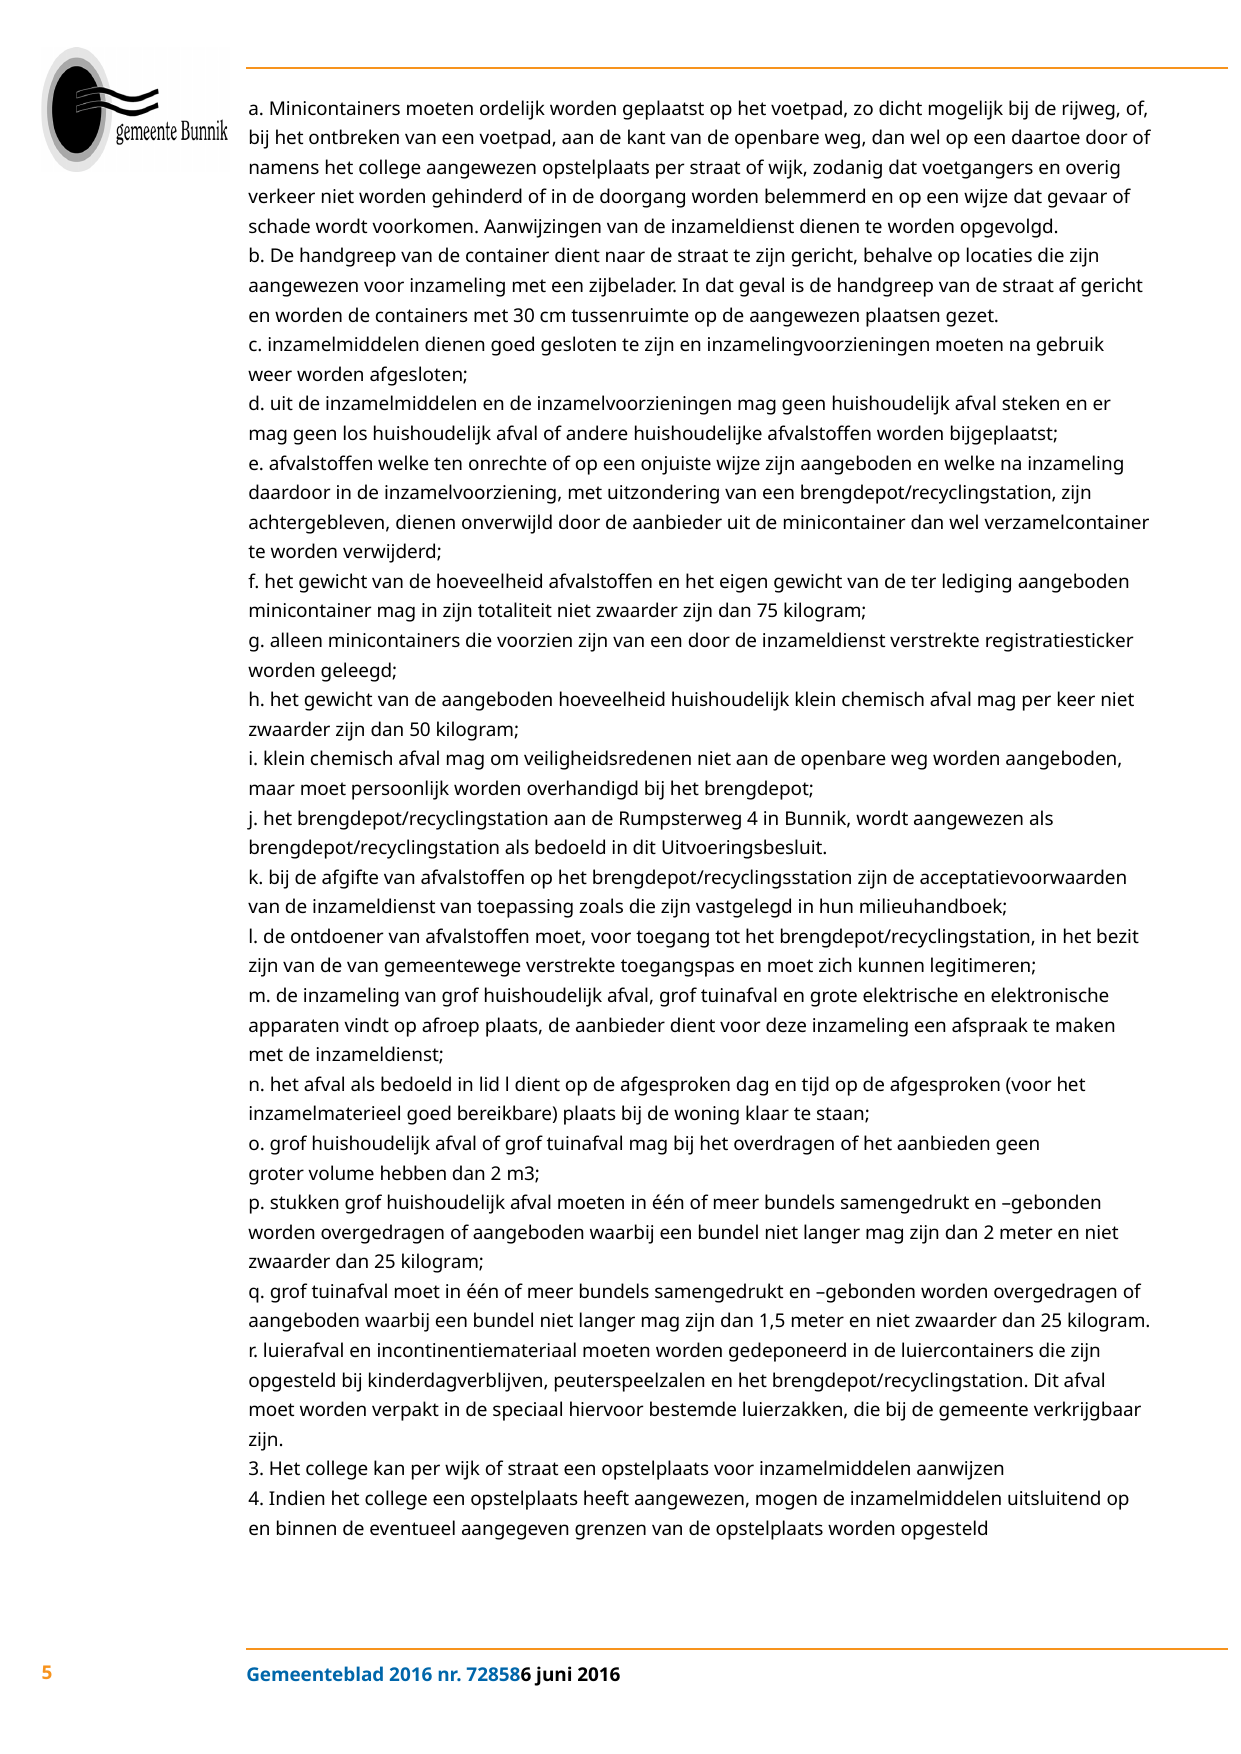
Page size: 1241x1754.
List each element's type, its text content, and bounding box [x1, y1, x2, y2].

text p. stukken grof huishoudelijk afval moeten in één of meer bundels samengedrukt en –gebonden worden overgedragen of aangeboden waarbij een bundel niet langer mag zijn dan 2 meter en niet zwaarder dan 25 kilogram; [248, 1189, 1152, 1274]
text d. uit de inzamelmiddelen en de inzamelvoorzieningen mag geen huishoudelijk afval steken en er mag geen los huishoudelijk afval of andere huishoudelijke afvalstoffen worden bijgeplaatst; [248, 391, 1152, 446]
text a. Minicontainers moeten ordelijk worden geplaatst op het voetpad, zo dicht mogelijk bij de rijweg, of, bij het ontbreken van een voetpad, aan de kant van de openbare weg, dan wel op een daartoe door of namens het college aangewezen opstelplaats per straat of wijk, zodanig dat voetgangers en overig verkeer niet worden gehinderd of in de doorgang worden belemmerd en op een wijze dat gevaar of schade wordt voorkomen. Aanwijzingen van de inzameldienst dienen te worden opgevolgd. [248, 95, 1152, 239]
text q. grof tuinafval moet in één of meer bundels samengedrukt en –gebonden worden overgedragen of aangeboden waarbij een bundel niet langer mag zijn dan 1,5 meter en niet zwaarder dan 25 kilogram. [248, 1278, 1152, 1333]
text i. klein chemisch afval mag om veiligheidsredenen niet aan de openbare weg worden aangeboden, maar moet persoonlijk worden overhandigd bij het brengdepot; [248, 746, 1152, 801]
text 3. Het college kan per wijk of straat een opstelplaats voor inzamelmiddelen aanwijzen [248, 1456, 1152, 1481]
text 4. Indien het college een opstelplaats heeft aangewezen, mogen de inzamelmiddelen uitsluitend op en binnen de eventueel aangegeven grenzen van de opstelplaats worden opgesteld [248, 1485, 1152, 1541]
text c. inzamelmiddelen dienen goed gesloten te zijn en inzamelingvoorzieningen moeten na gebruik weer worden afgesloten; [248, 331, 1152, 387]
text b. De handgreep van de container dient naar de straat te zijn gericht, behalve op locaties die zijn aangewezen voor inzameling met een zijbelader. In dat geval is de handgreep van de straat af gericht en worden de containers met 30 cm tussenruimte op de aangewezen plaatsen gezet. [248, 243, 1152, 328]
text l. de ontdoener van afvalstoffen moet, voor toegang tot het brengdepot/recyclingstation, in het bezit zijn van de van gemeentewege verstrekte toegangspas en moet zich kunnen legitimeren; [248, 923, 1152, 978]
text f. het gewicht van de hoeveelheid afvalstoffen en het eigen gewicht van de ter lediging aangeboden minicontainer mag in zijn totaliteit niet zwaarder zijn dan 75 kilogram; [248, 568, 1152, 623]
text m. de inzameling van grof huishoudelijk afval, grof tuinafval en grote elektrische en elektronische apparaten vindt op afroep plaats, de aanbieder dient voor deze inzameling een afspraak te maken met de inzameldienst; [248, 982, 1152, 1067]
text h. het gewicht van de aangeboden hoeveelheid huishoudelijk klein chemisch afval mag per keer niet zwaarder zijn dan 50 kilogram; [248, 686, 1152, 742]
text k. bij de afgifte van afvalstoffen op het brengdepot/recyclingsstation zijn de acceptatievoorwaarden van de inzameldienst van toepassing zoals die zijn vastgelegd in hun milieuhandboek; [248, 864, 1152, 919]
text groter volume hebben dan 2 m3; [248, 1160, 1152, 1186]
picture [41, 47, 231, 172]
text e. afvalstoffen welke ten onrechte of op een onjuiste wijze zijn aangeboden en welke na inzameling daardoor in de inzamelvoorziening, met uitzondering van een brengdepot/recyclingstation, zijn achtergebleven, dienen onverwijld door de aanbieder uit de minicontainer dan wel verzamelcontainer te worden verwijderd; [248, 450, 1152, 564]
text o. grof huishoudelijk afval of grof tuinafval mag bij het overdragen of het aanbieden geen [248, 1130, 1152, 1156]
text g. alleen minicontainers die voorzien zijn van een door de inzameldienst verstrekte registratiesticker worden geleegd; [248, 627, 1152, 683]
text j. het brengdepot/recyclingstation aan de Rumpsterweg 4 in Bunnik, wordt aangewezen als brengdepot/recyclingstation als bedoeld in dit Uitvoeringsbesluit. [248, 805, 1152, 860]
text n. het afval als bedoeld in lid l dient op de afgesproken dag en tijd op de afgesproken (voor het inzamelmaterieel goed bereikbare) plaats bij de woning klaar te staan; [248, 1071, 1152, 1126]
text r. luierafval en incontinentiemateriaal moeten worden gedeponeerd in de luiercontainers die zijn opgesteld bij kinderdagverblijven, peuterspeelzalen en het brengdepot/recyclingstation. Dit afval moet worden verpakt in de speciaal hiervoor bestemde luierzakken, die bij de gemeente verkrijgbaar zijn. [248, 1337, 1152, 1452]
